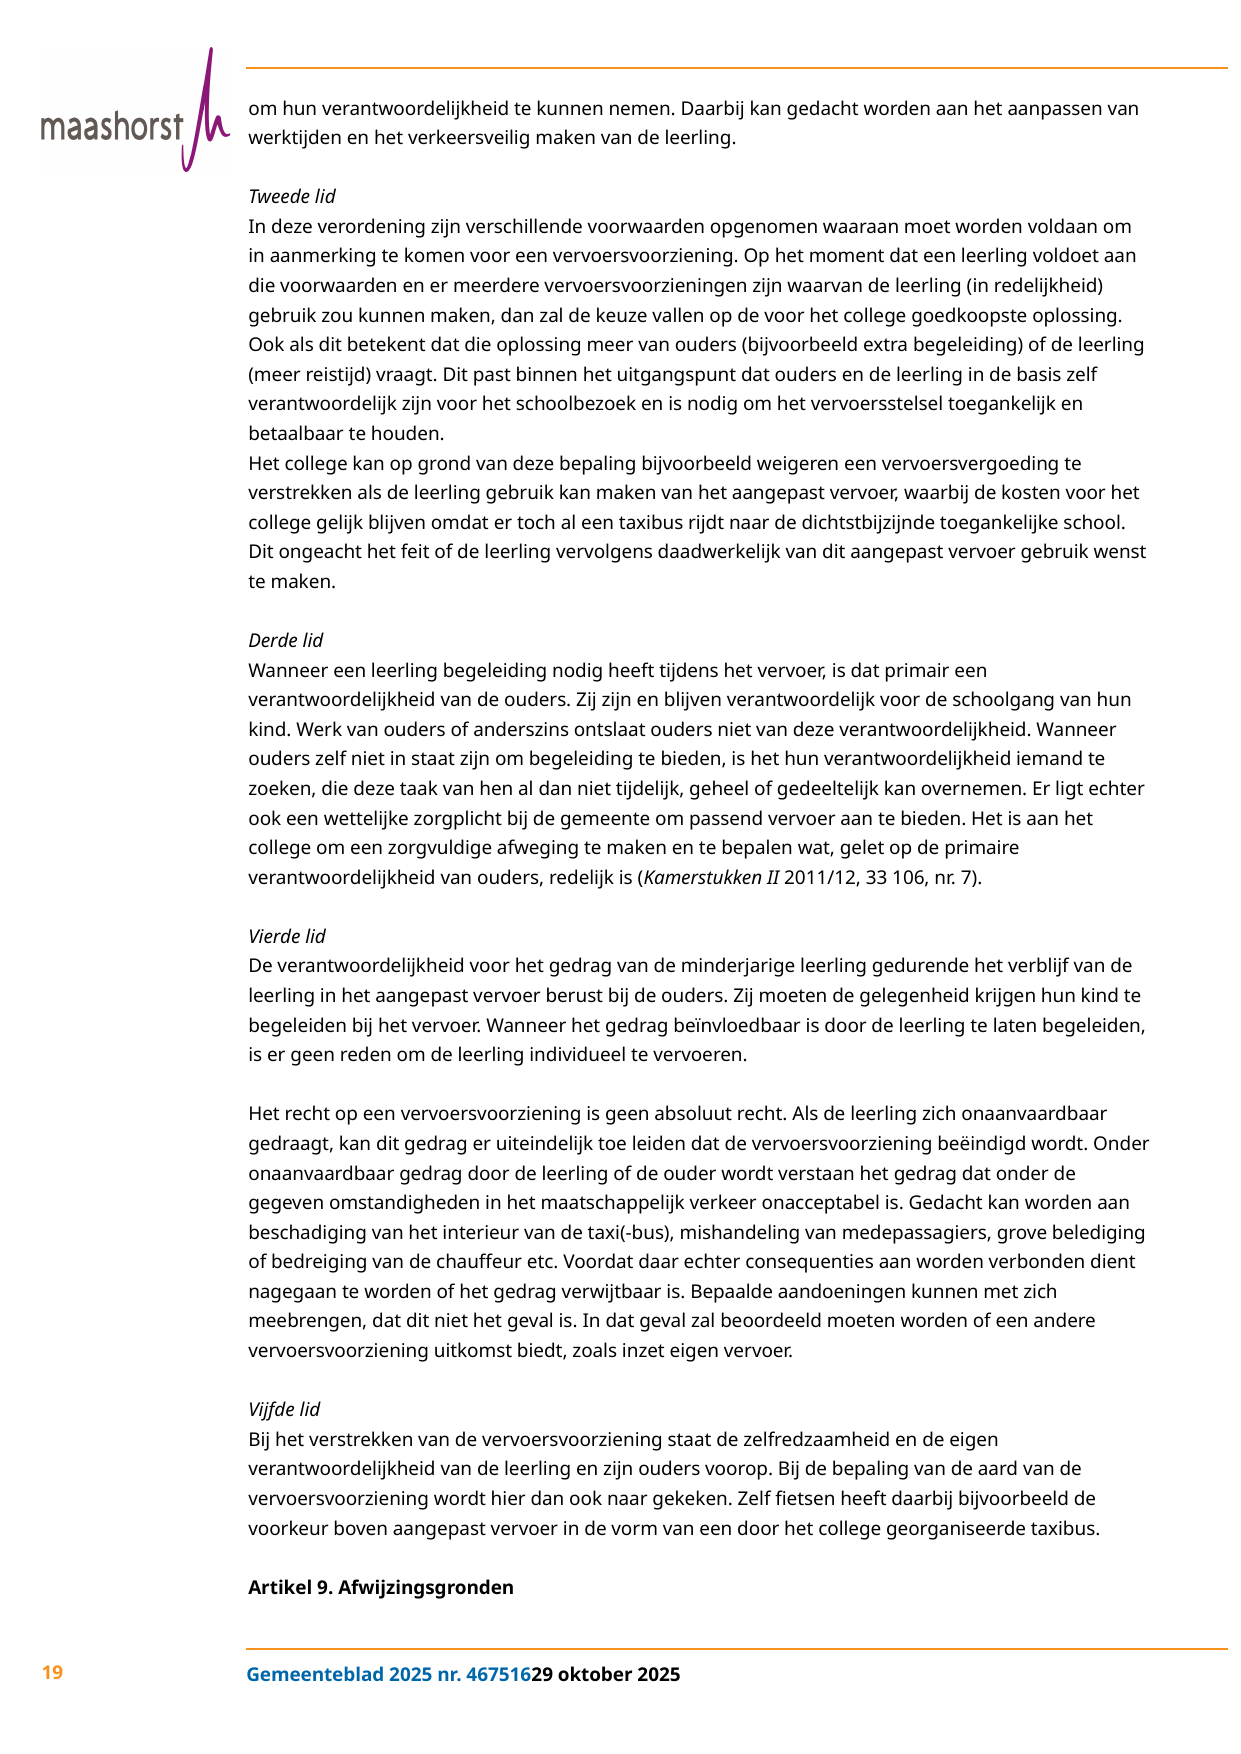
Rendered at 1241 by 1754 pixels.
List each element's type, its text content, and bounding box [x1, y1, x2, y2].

text Artikel 9. Afwijzingsgronden [248, 1574, 1152, 1600]
text Het college kan op grond van deze bepaling bijvoorbeeld weigeren een vervoersvergoeding te verstrekken als de leerling gebruik kan maken van het aangepast vervoer, waarbij de kosten voor het college gelijk blijven omdat er toch al een taxibus rijdt naar de dichtstbijzijnde toegankelijke school. Dit ongeacht het feit of de leerling vervolgens daadwerkelijk van dit aangepast vervoer gebruik wenst te maken. [248, 450, 1152, 594]
picture [41, 47, 231, 172]
text Derde lid [248, 627, 1152, 653]
text De verantwoordelijkheid voor het gedrag van de minderjarige leerling gedurende het verblijf van de leerling in het aangepast vervoer berust bij de ouders. Zij moeten de gelegenheid krijgen hun kind te begeleiden bij het vervoer. Wanneer het gedrag beïnvloedbaar is door de leerling te laten begeleiden, is er geen reden om de leerling individueel te vervoeren. [248, 953, 1152, 1067]
text Bij het verstrekken van de vervoersvoorziening staat de zelfredzaamheid en de eigen verantwoordelijkheid van de leerling en zijn ouders voorop. Bij de bepaling van de aard van de vervoersvoorziening wordt hier dan ook naar gekeken. Zelf fietsen heeft daarbij bijvoorbeeld de voorkeur boven aangepast vervoer in de vorm van een door het college georganiseerde taxibus. [248, 1426, 1152, 1541]
text Tweede lid [248, 183, 1152, 209]
text In deze verordening zijn verschillende voorwaarden opgenomen waaraan moet worden voldaan om in aanmerking te komen voor een vervoersvoorziening. Op het moment dat een leerling voldoet aan die voorwaarden en er meerdere vervoersvoorzieningen zijn waarvan de leerling (in redelijkheid) gebruik zou kunnen maken, dan zal de keuze vallen op de voor het college goedkoopste oplossing. Ook als dit betekent dat die oplossing meer van ouders (bijvoorbeeld extra begeleiding) of de leerling (meer reistijd) vraagt. Dit past binnen het uitgangspunt dat ouders en de leerling in de basis zelf verantwoordelijk zijn voor het schoolbezoek en is nodig om het vervoersstelsel toegankelijk en betaalbaar te houden. [248, 213, 1152, 446]
text Het recht op een vervoersvoorziening is geen absoluut recht. Als de leerling zich onaanvaardbaar gedraagt, kan dit gedrag er uiteindelijk toe leiden dat de vervoersvoorziening beëindigd wordt. Onder onaanvaardbaar gedrag door de leerling of de ouder wordt verstaan het gedrag dat onder de gegeven omstandigheden in het maatschappelijk verkeer onacceptabel is. Gedacht kan worden aan beschadiging van het interieur van de taxi(-bus), mishandeling van medepassagiers, grove belediging of bedreiging van de chauffeur etc. Voordat daar echter consequenties aan worden verbonden dient nagegaan te worden of het gedrag verwijtbaar is. Bepaalde aandoeningen kunnen met zich meebrengen, dat dit niet het geval is. In dat geval zal beoordeeld moeten worden of een andere vervoersvoorziening uitkomst biedt, zoals inzet eigen vervoer. [248, 1101, 1152, 1363]
text Wanneer een leerling begeleiding nodig heeft tijdens het vervoer, is dat primair een verantwoordelijkheid van de ouders. Zij zijn en blijven verantwoordelijk voor de schoolgang van hun kind. Werk van ouders of anderszins ontslaat ouders niet van deze verantwoordelijkheid. Wanneer ouders zelf niet in staat zijn om begeleiding te bieden, is het hun verantwoordelijkheid iemand te zoeken, die deze taak van hen al dan niet tijdelijk, geheel of gedeeltelijk kan overnemen. Er ligt echter ook een wettelijke zorgplicht bij de gemeente om passend vervoer aan te bieden. Het is aan het college om een zorgvuldige afweging te maken en te bepalen wat, gelet op de primaire verantwoordelijkheid van ouders, redelijk is (Kamerstukken II 2011/12, 33 106, nr. 7). [248, 657, 1152, 890]
text Vijfde lid [248, 1396, 1152, 1422]
text Vierde lid [248, 923, 1152, 949]
text om hun verantwoordelijkheid te kunnen nemen. Daarbij kan gedacht worden aan het aanpassen van werktijden en het verkeersveilig maken van de leerling. [248, 95, 1152, 150]
